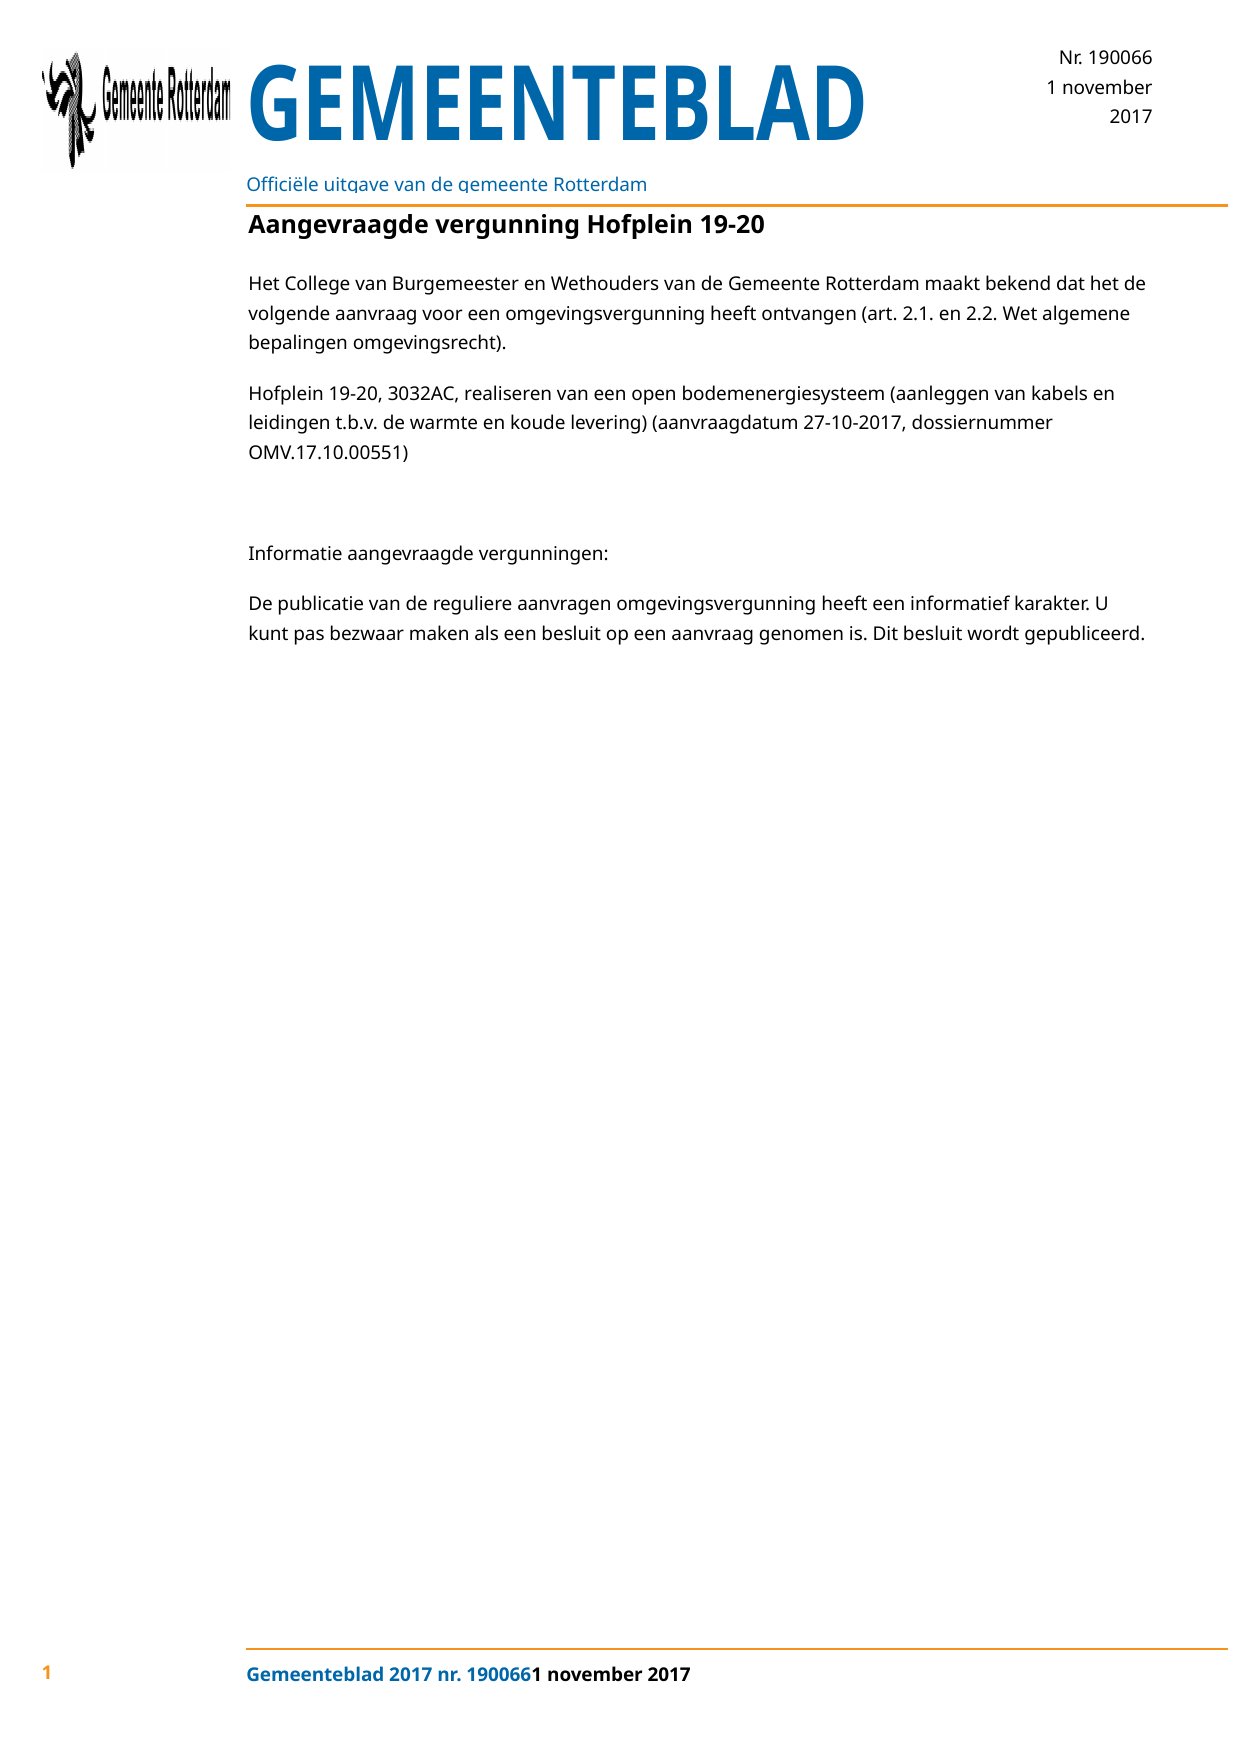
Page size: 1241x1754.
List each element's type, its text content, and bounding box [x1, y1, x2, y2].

text Aangevraagde vergunning Hofplein 19-20 [248, 207, 1152, 241]
picture [41, 47, 231, 172]
text De publicatie van de reguliere aanvragen omgevingsvergunning heeft een informatief karakter. U kunt pas bezwaar maken als een besluit op een aanvraag genomen is. Dit besluit wordt gepubliceerd. [248, 590, 1152, 646]
text Hofplein 19-20, 3032AC, realiseren van een open bodemenergiesysteem (aanleggen van kabels en leidingen t.b.v. de warmte en koude levering) (aanvraagdatum 27-10-2017, dossiernummer OMV.17.10.00551) [248, 380, 1152, 465]
text Informatie aangevraagde vergunningen: [248, 540, 1152, 566]
text Het College van Burgemeester en Wethouders van de Gemeente Rotterdam maakt bekend dat het de volgende aanvraag voor een omgevingsvergunning heeft ontvangen (art. 2.1. en 2.2. Wet algemene bepalingen omgevingsrecht). [248, 270, 1152, 355]
